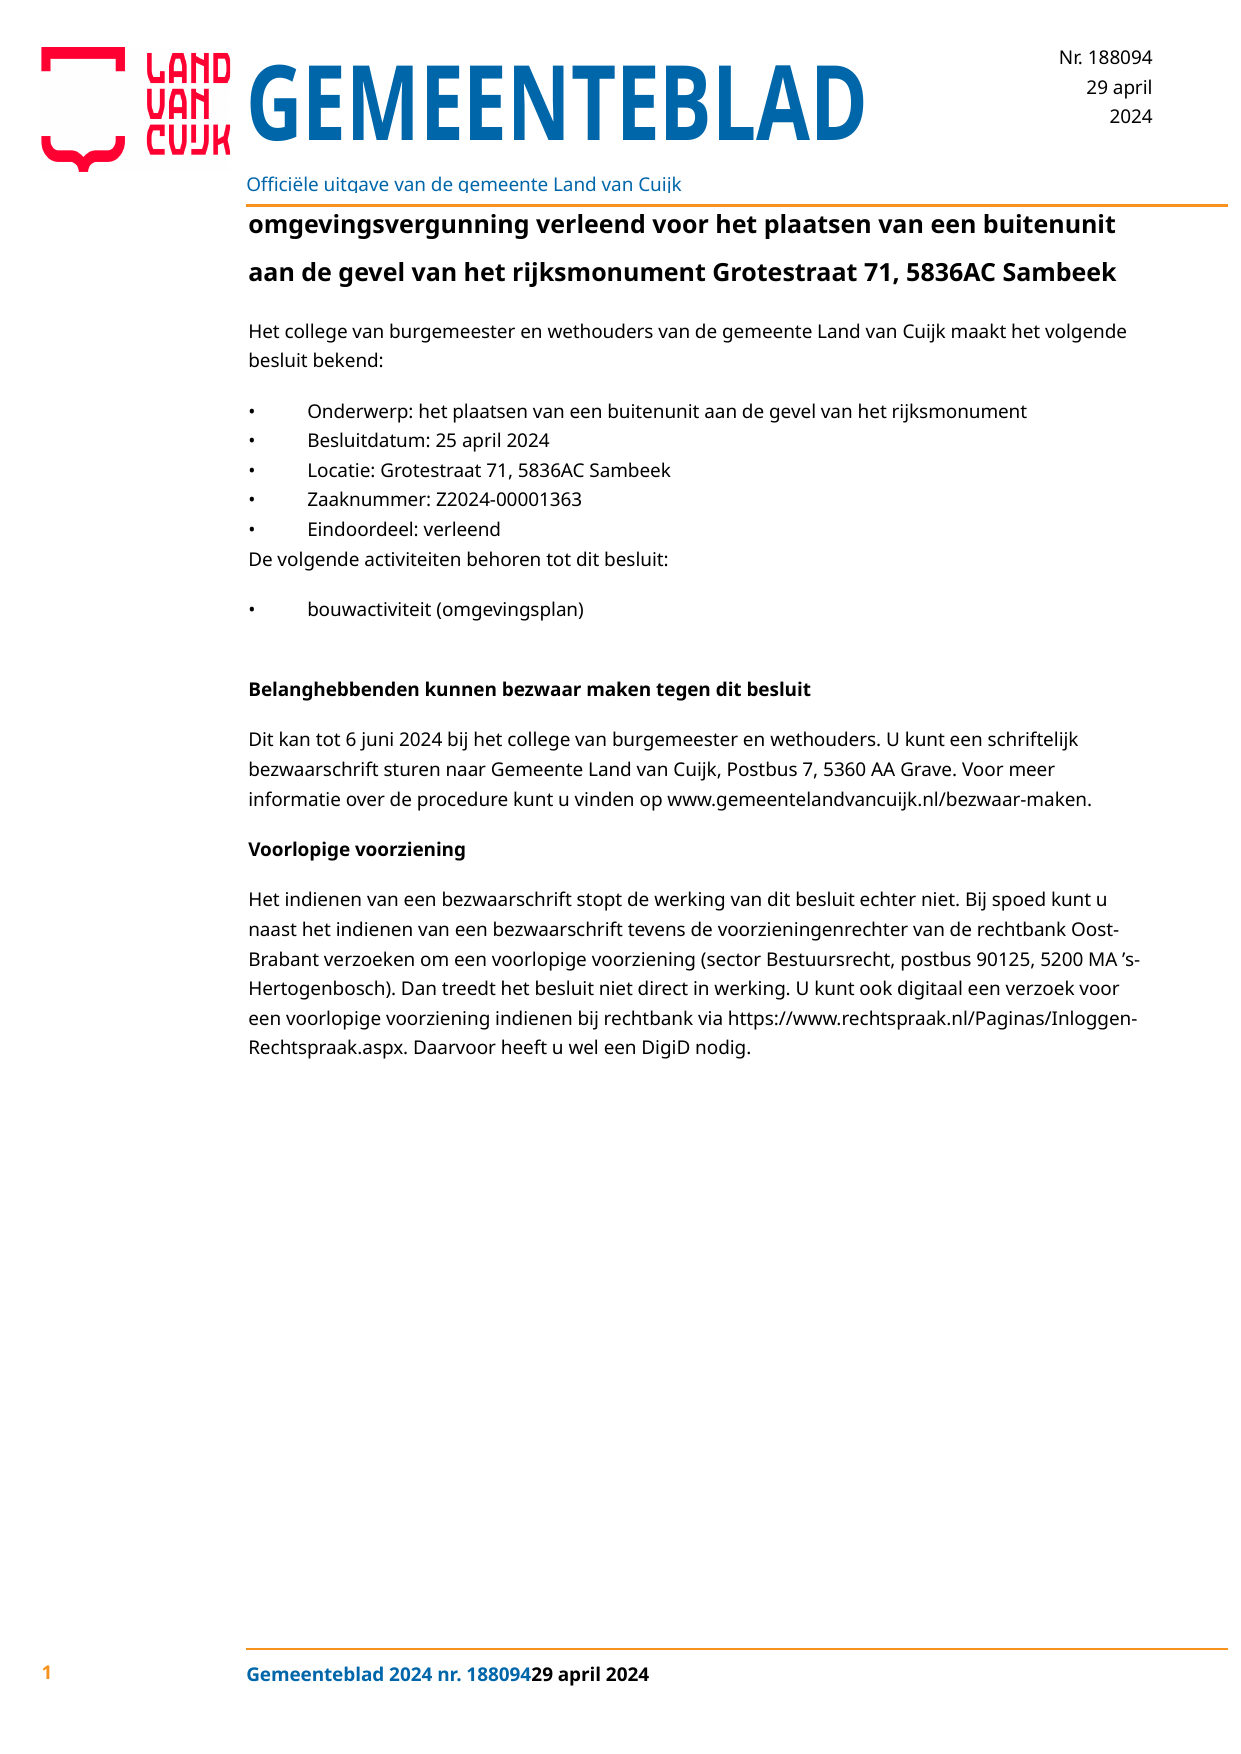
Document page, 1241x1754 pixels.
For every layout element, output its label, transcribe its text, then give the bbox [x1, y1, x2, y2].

list Besluitdatum: 25 april 2024 [248, 427, 1152, 453]
text omgevingsvergunning verleend voor het plaatsen van een buitenunit aan de gevel van het rijksmonument Grotestraat 71, 5836AC Sambeek [248, 207, 1152, 288]
picture [41, 47, 231, 172]
list Onderwerp: het plaatsen van een buitenunit aan de gevel van het rijksmonument [248, 398, 1152, 424]
text De volgende activiteiten behoren tot dit besluit: [248, 546, 1152, 572]
text Dit kan tot 6 juni 2024 bij het college van burgemeester en wethouders. U kunt een schriftelijk bezwaarschrift sturen naar Gemeente Land van Cuijk, Postbus 7, 5360 AA Grave. Voor meer informatie over de procedure kunt u vinden op www.gemeentelandvancuijk.nl/bezwaar-maken. [248, 727, 1152, 812]
text Het college van burgemeester en wethouders van de gemeente Land van Cuijk maakt het volgende besluit bekend: [248, 318, 1152, 373]
list bouwactiviteit (omgevingsplan) [248, 596, 1152, 622]
list Eindoordeel: verleend [248, 516, 1152, 542]
text Voorlopige voorziening [248, 836, 1152, 862]
list Zaaknummer: Z2024-00001363 [248, 487, 1152, 512]
text Het indienen van een bezwaarschrift stopt de werking van dit besluit echter niet. Bij spoed kunt u naast het indienen van een bezwaarschrift tevens de voorzieningenrechter van de rechtbank Oost-Brabant verzoeken om een voorlopige voorziening (sector Bestuursrecht, postbus 90125, 5200 MA ’s-Hertogenbosch). Dan treedt het besluit niet direct in werking. U kunt ook digitaal een verzoek voor een voorlopige voorziening indienen bij rechtbank via https://www.rechtspraak.nl/Paginas/Inloggen-Rechtspraak.aspx. Daarvoor heeft u wel een DigiD nodig. [248, 887, 1152, 1060]
list Locatie: Grotestraat 71, 5836AC Sambeek [248, 457, 1152, 483]
text Belanghebbenden kunnen bezwaar maken tegen dit besluit [248, 676, 1152, 702]
